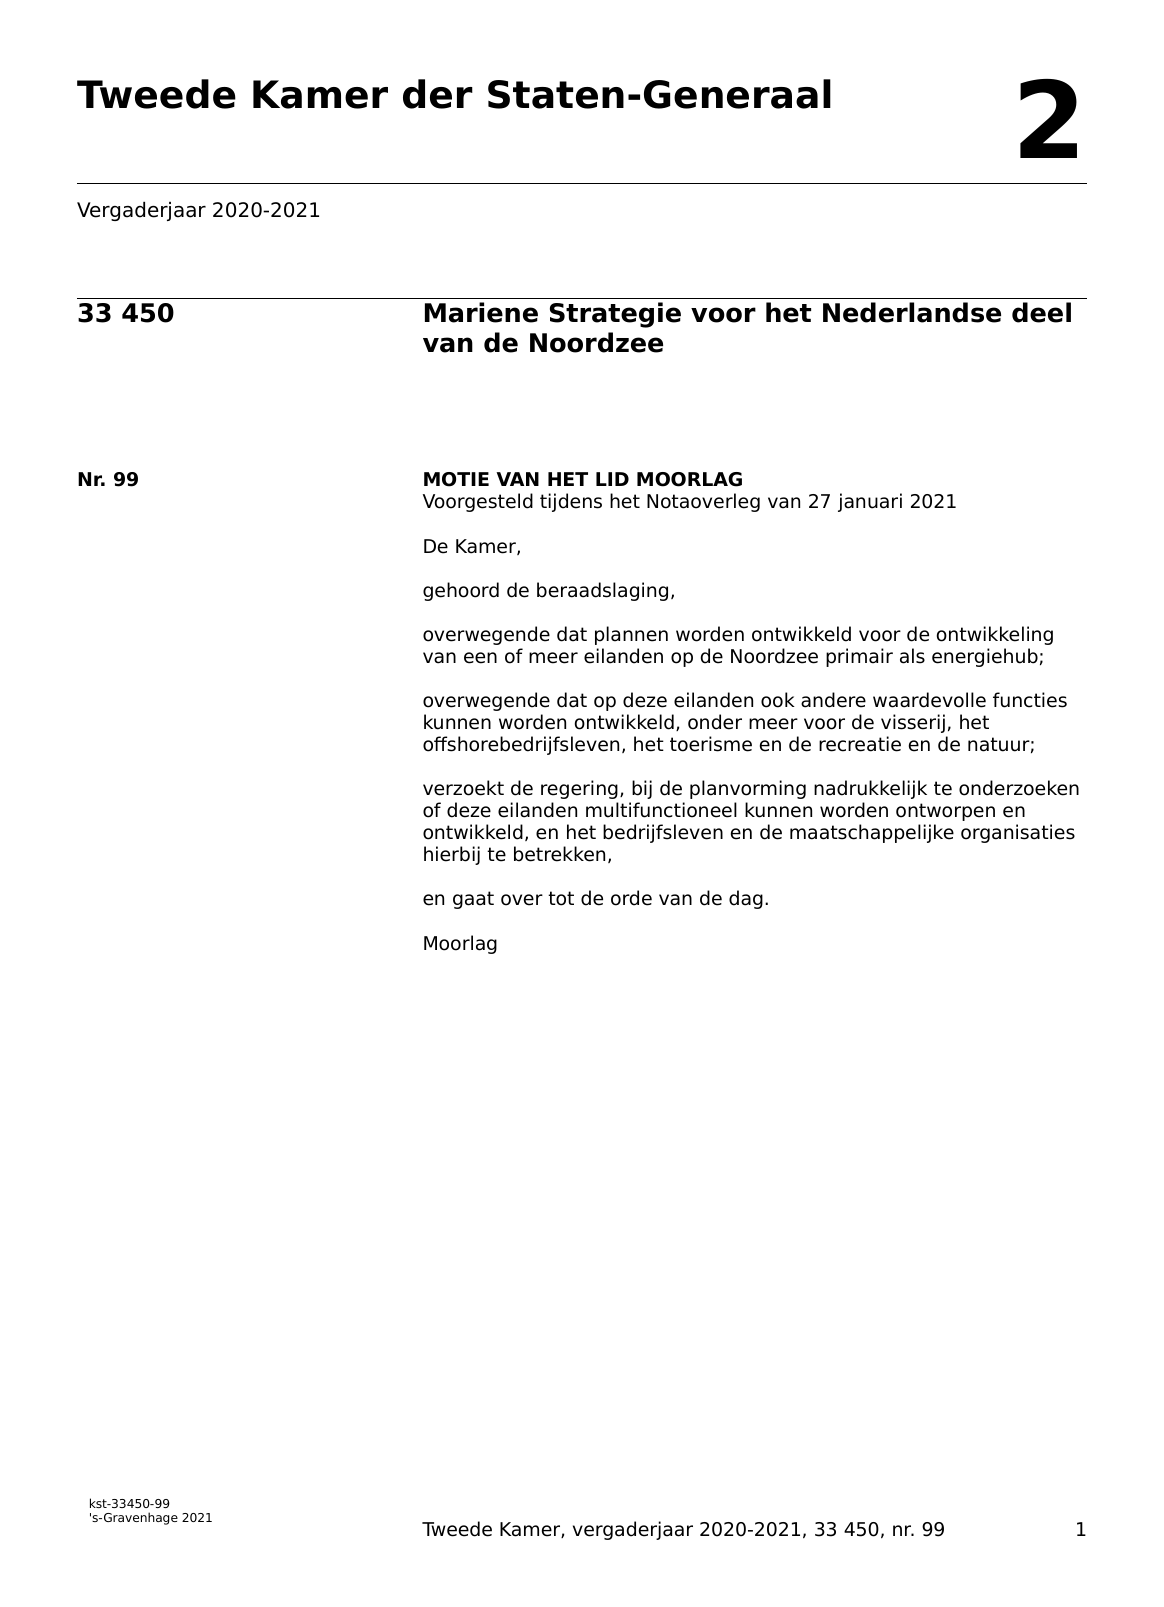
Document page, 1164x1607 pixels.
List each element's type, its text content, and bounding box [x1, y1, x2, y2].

text verzoekt de regering, bij de planvorming nadrukkelijk te onderzoeken of deze eilanden multifunctioneel kunnen worden ontworpen en ontwikkeld, en het bedrijfsleven en de maatschappelijke organisaties hierbij te betrekken, [422, 778, 1087, 866]
text De Kamer, [422, 536, 1087, 557]
text Voorgesteld tijdens het Notaoverleg van 27 januari 2021 [422, 491, 1087, 513]
table_cell Vergaderjaar 2020-2021 [77, 184, 1087, 298]
text en gaat over tot de orde van de dag. [422, 888, 1087, 910]
text kst-33450-99 [88, 1497, 323, 1511]
table_header Tweede Kamer der Staten-Generaal [77, 59, 886, 183]
text Moorlag [422, 932, 1087, 954]
text gehoord de beraadslaging, [422, 580, 1087, 602]
subtitle 33 450 Mariene Strategie voor het Nederlandse deel van de Noordzee [77, 299, 1087, 358]
text 's-Gravenhage 2021 [88, 1511, 323, 1525]
text overwegende dat op deze eilanden ook andere waardevolle functies kunnen worden ontwikkeld, onder meer voor de visserij, het offshorebedrijfsleven, het toerisme en de recreatie en de natuur; [422, 690, 1087, 756]
table_header 2 [886, 59, 1087, 183]
subtitle Nr. 99 MOTIE VAN HET LID MOORLAG [77, 469, 1087, 491]
text overwegende dat plannen worden ontwikkeld voor de ontwikkeling van een of meer eilanden op de Noordzee primair als energiehub; [422, 624, 1087, 668]
